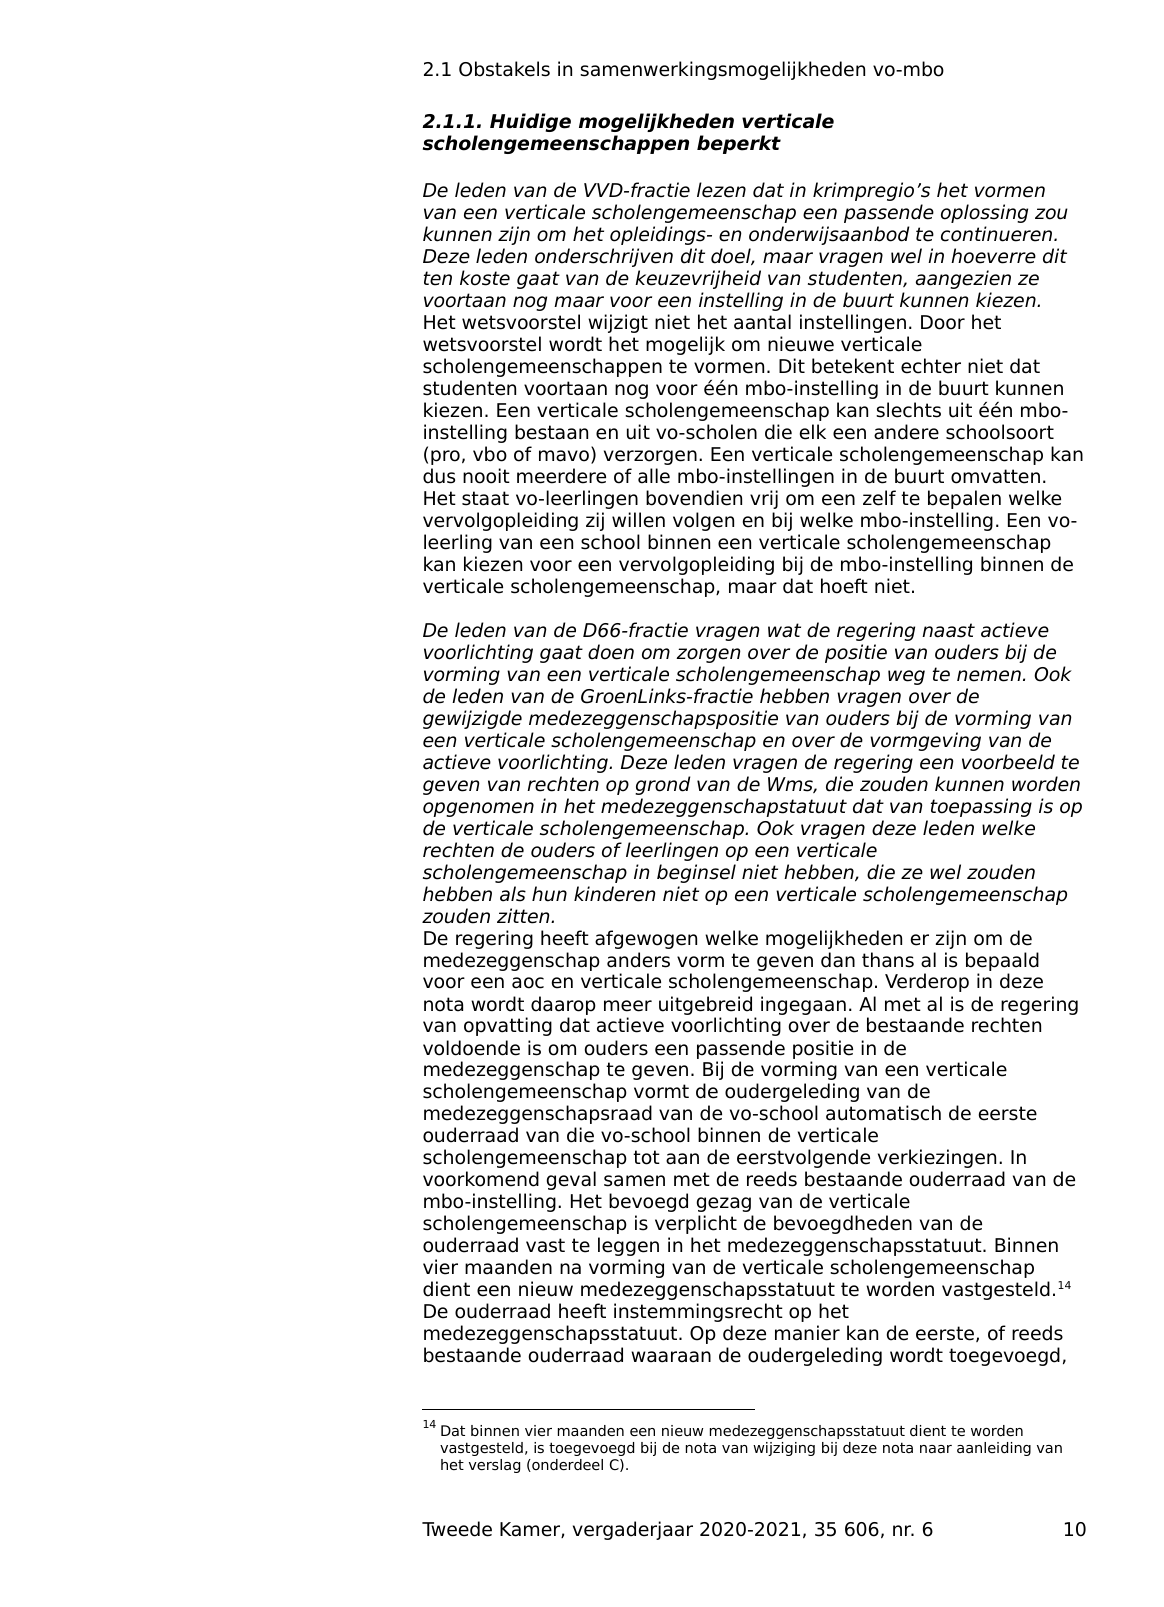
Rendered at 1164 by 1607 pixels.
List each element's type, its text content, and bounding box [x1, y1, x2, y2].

text De regering heeft afgewogen welke mogelijkheden er zijn om de medezeggenschap anders vorm te geven dan thans al is bepaald voor een aoc en verticale scholengemeenschap. Verderop in deze nota wordt daarop meer uitgebreid ingegaan. Al met al is de regering van opvatting dat actieve voorlichting over de bestaande rechten voldoende is om ouders een passende positie in de medezeggenschap te geven. Bij de vorming van een verticale scholengemeenschap vormt de oudergeleding van de medezeggenschapsraad van de vo-school automatisch de eerste ouderraad van die vo-school binnen de verticale scholengemeenschap tot aan de eerstvolgende verkiezingen. In voorkomend geval samen met de reeds bestaande ouderraad van de mbo-instelling. Het bevoegd gezag van de verticale scholengemeenschap is verplicht de bevoegdheden van de ouderraad vast te leggen in het medezeggenschapsstatuut. Binnen vier maanden na vorming van de verticale scholengemeenschap dient een nieuw medezeggenschapsstatuut te worden vastgesteld. De ouderraad heeft instemmingsrecht op het medezeggenschapsstatuut. Op deze manier kan de eerste, of reeds bestaande ouderraad waaraan de oudergeleding wordt toegevoegd, [422, 927, 1087, 1367]
text Het wetsvoorstel wijzigt niet het aantal instellingen. Door het wetsvoorstel wordt het mogelijk om nieuwe verticale scholengemeenschappen te vormen. Dit betekent echter niet dat studenten voortaan nog voor één mbo-instelling in de buurt kunnen kiezen. Een verticale scholengemeenschap kan slechts uit één mbo-instelling bestaan en uit vo-scholen die elk een andere schoolsoort (pro, vbo of mavo) verzorgen. Een verticale scholengemeenschap kan dus nooit meerdere of alle mbo-instellingen in de buurt omvatten. Het staat vo-leerlingen bovendien vrij om een zelf te bepalen welke vervolgopleiding zij willen volgen en bij welke mbo-instelling. Een vo-leerling van een school binnen een verticale scholengemeenschap kan kiezen voor een vervolgopleiding bij de mbo-instelling binnen de verticale scholengemeenschap, maar dat hoeft niet. [422, 312, 1087, 598]
text De leden van de VVD-fractie lezen dat in krimpregio’s het vormen van een verticale scholengemeenschap een passende oplossing zou kunnen zijn om het opleidings- en onderwijsaanbod te continueren. Deze leden onderschrijven dit doel, maar vragen wel in hoeverre dit ten koste gaat van de keuzevrijheid van studenten, aangezien ze voortaan nog maar voor een instelling in de buurt kunnen kiezen. [422, 180, 1087, 312]
text Dat binnen vier maanden een nieuw medezeggenschapsstatuut dient te worden vastgesteld, is toegevoegd bij de nota van wijziging bij deze nota naar aanleiding van het verslag (onderdeel C). [422, 1418, 1087, 1474]
text De leden van de D66-fractie vragen wat de regering naast actieve voorlichting gaat doen om zorgen over de positie van ouders bij de vorming van een verticale scholengemeenschap weg te nemen. Ook de leden van de GroenLinks-fractie hebben vragen over de gewijzigde medezeggenschapspositie van ouders bij de vorming van een verticale scholengemeenschap en over de vormgeving van de actieve voorlichting. Deze leden vragen de regering een voorbeeld te geven van rechten op grond van de Wms, die zouden kunnen worden opgenomen in het medezeggenschapstatuut dat van toepassing is op de verticale scholengemeenschap. Ook vragen deze leden welke rechten de ouders of leerlingen op een verticale scholengemeenschap in beginsel niet hebben, die ze wel zouden hebben als hun kinderen niet op een verticale scholengemeenschap zouden zitten. [422, 620, 1087, 927]
subtitle 2.1 Obstakels in samenwerkingsmogelijkheden vo-mbo [422, 59, 1087, 81]
subtitle 2.1.1. Huidige mogelijkheden verticale scholengemeenschappen beperkt [422, 111, 1087, 155]
